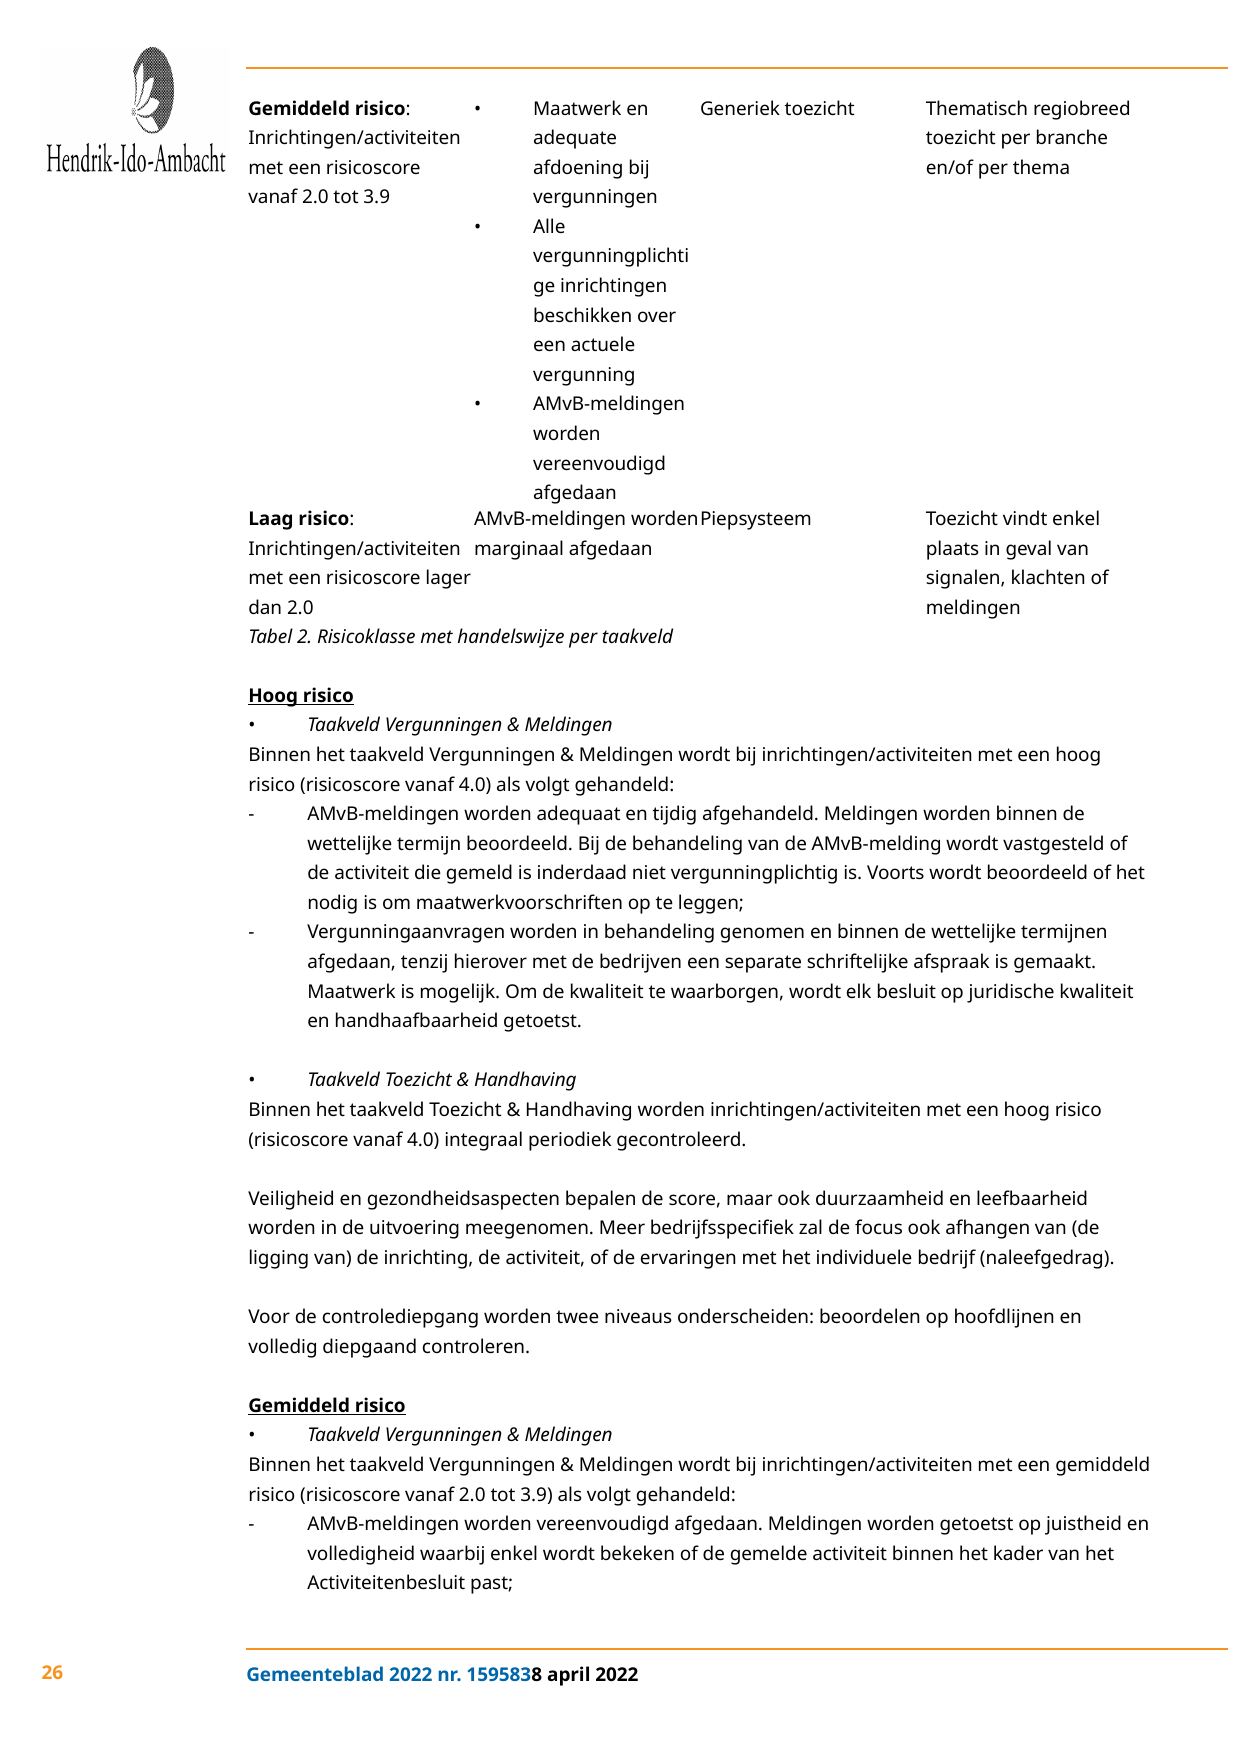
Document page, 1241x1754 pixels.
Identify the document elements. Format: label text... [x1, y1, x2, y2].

text Binnen het taakveld Toezicht & Handhaving worden inrichtingen/activiteiten met een hoog risico (risicoscore vanaf 4.0) integraal periodiek gecontroleerd. [248, 1096, 1152, 1151]
list Taakveld Vergunningen & Meldingen [248, 1422, 1152, 1447]
table_cell Thematisch regiobreed toezicht per branche en/of per thema [926, 95, 1152, 505]
table_cell Piepsysteem [700, 505, 926, 619]
list Taakveld Toezicht & Handhaving [248, 1067, 1152, 1092]
table_cell Gemiddeld risico: Inrichtingen/activiteiten met een risicoscore vanaf 2.0 tot 3.9 [248, 95, 474, 505]
list Vergunningaanvragen worden in behandeling genomen en binnen de wettelijke termijnen afgedaan, tenzij hierover met de bedrijven een separate schriftelijke afspraak is gemaakt. Maatwerk is mogelijk. Om de kwaliteit te waarborgen, wordt elk besluit op juridische kwaliteit en handhaafbaarheid getoetst. [248, 919, 1152, 1033]
text Tabel 2. Risicoklasse met handelswijze per taakveld [248, 623, 1152, 648]
list Taakveld Vergunningen & Meldingen [248, 712, 1152, 737]
picture [41, 47, 231, 172]
text Binnen het taakveld Vergunningen & Meldingen wordt bij inrichtingen/activiteiten met een hoog risico (risicoscore vanaf 4.0) als volgt gehandeld: [248, 741, 1152, 796]
table_cell Generiek toezicht [700, 95, 926, 505]
text Hoog risico [248, 682, 1152, 708]
list AMvB-meldingen worden adequaat en tijdig afgehandeld. Meldingen worden binnen de wettelijke termijn beoordeeld. Bij de behandeling van de AMvB-melding wordt vastgesteld of de activiteit die gemeld is inderdaad niet vergunningplichtig is. Voorts wordt beoordeeld of het nodig is om maatwerkvoorschriften op te leggen; [248, 800, 1152, 915]
table_cell Laag risico: Inrichtingen/activiteiten met een risicoscore lager dan 2.0 [248, 505, 474, 619]
text Voor de controlediepgang worden twee niveaus onderscheiden: beoordelen op hoofdlijnen en volledig diepgaand controleren. [248, 1303, 1152, 1358]
table_cell AMvB-meldingen worden marginaal afgedaan [474, 505, 700, 619]
text Gemiddeld risico [248, 1392, 1152, 1418]
text Binnen het taakveld Vergunningen & Meldingen wordt bij inrichtingen/activiteiten met een gemiddeld risico (risicoscore vanaf 2.0 tot 3.9) als volgt gehandeld: [248, 1451, 1152, 1506]
table_cell Maatwerk en adequate afdoening bij vergunningen Alle vergunningplichtige inrichtingen beschikken over een actuele vergunning AMvB-meldingen worden vereenvoudigd afgedaan [474, 95, 700, 505]
text Veiligheid en gezondheidsaspecten bepalen de score, maar ook duurzaamheid en leefbaarheid worden in de uitvoering meegenomen. Meer bedrijfsspecifiek zal de focus ook afhangen van (de ligging van) de inrichting, de activiteit, of de ervaringen met het individuele bedrijf (naleefgedrag). [248, 1185, 1152, 1270]
list AMvB-meldingen worden vereenvoudigd afgedaan. Meldingen worden getoetst op juistheid en volledigheid waarbij enkel wordt bekeken of de gemelde activiteit binnen het kader van het Activiteitenbesluit past; [248, 1510, 1152, 1595]
table_cell Toezicht vindt enkel plaats in geval van signalen, klachten of meldingen [926, 505, 1152, 619]
